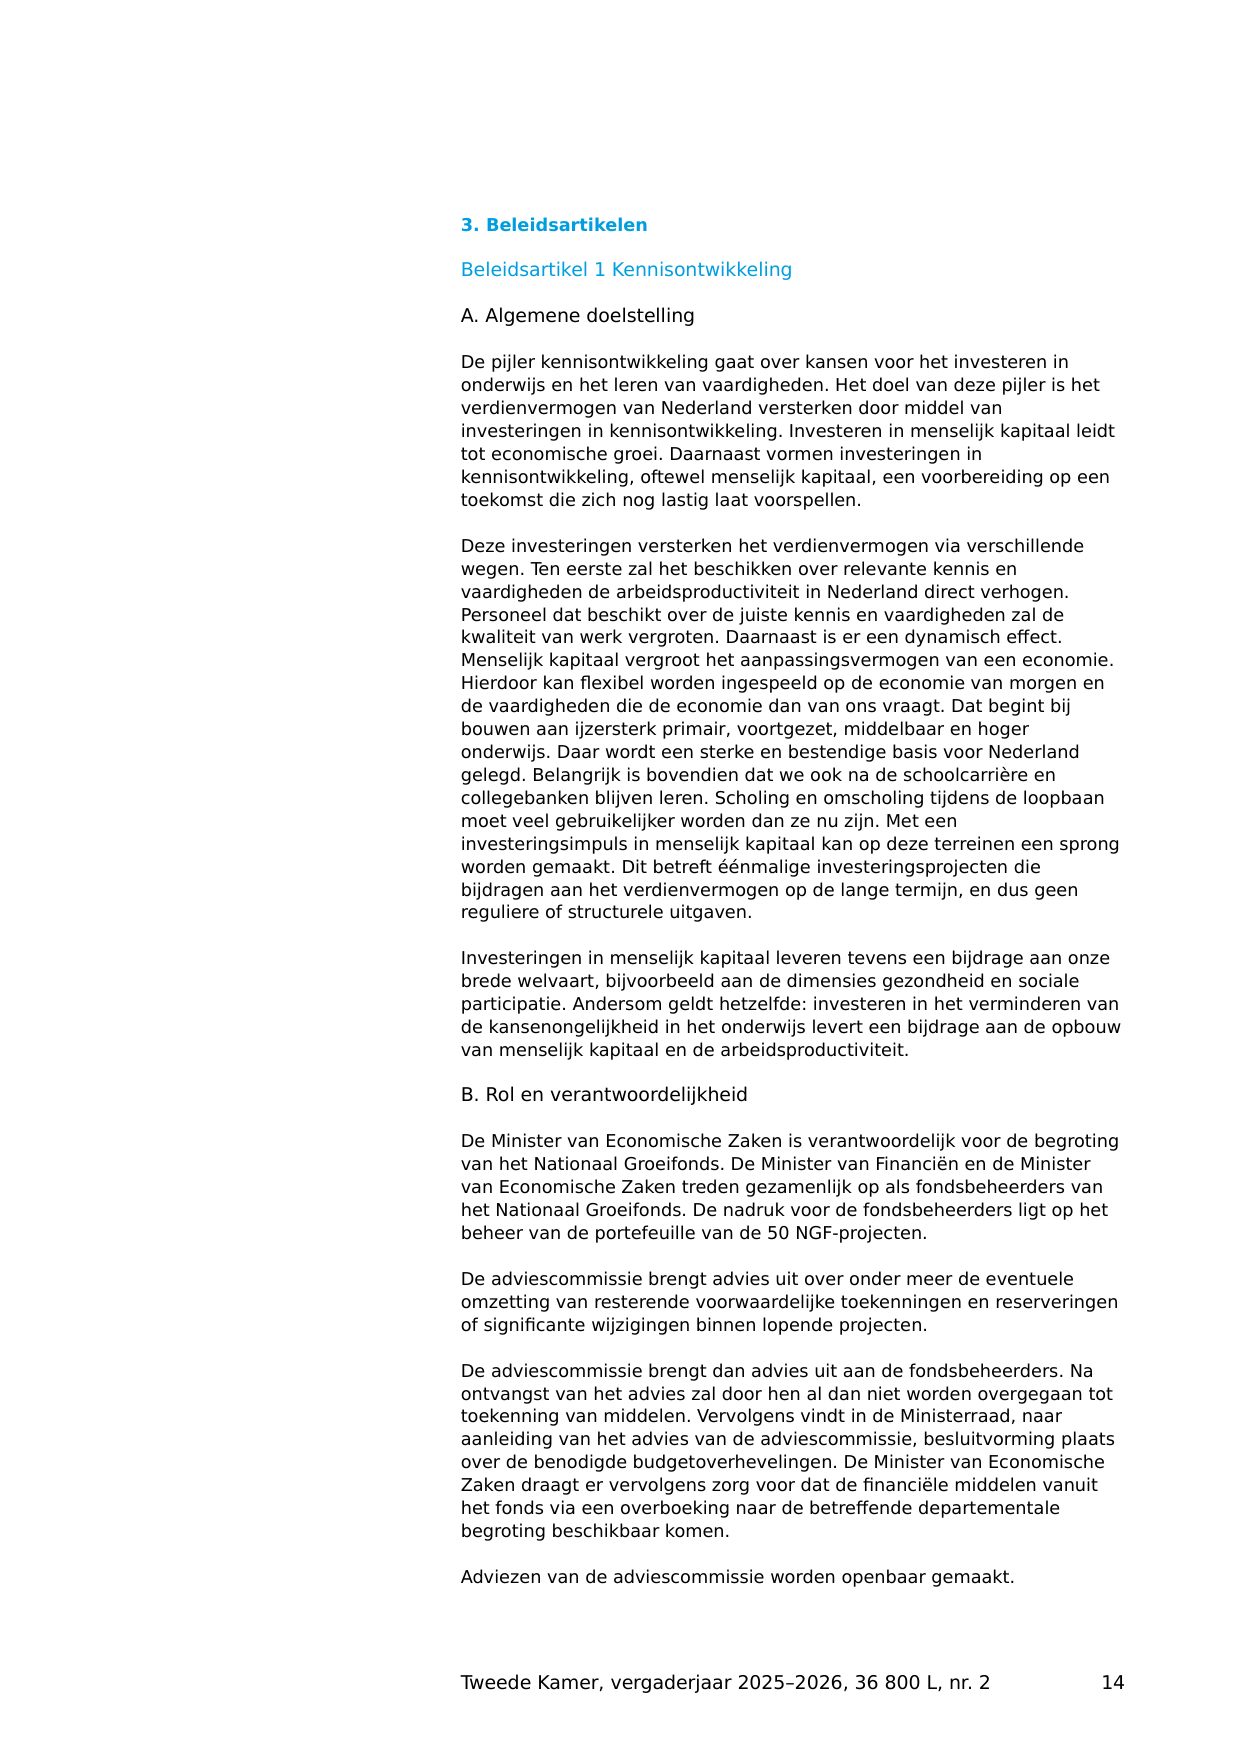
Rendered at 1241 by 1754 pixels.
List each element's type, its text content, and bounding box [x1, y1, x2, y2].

text De adviescommissie brengt dan advies uit aan de fondsbeheerders. Na ontvangst van het advies zal door hen al dan niet worden overgegaan tot toekenning van middelen. Vervolgens vindt in de Ministerraad, naar aanleiding van het advies van de adviescommissie, besluitvorming plaats over de benodigde budgetoverhevelingen. De Minister van Economische Zaken draagt er vervolgens zorg voor dat de financiële middelen vanuit het fonds via een overboeking naar de betreffende departementale begroting beschikbaar komen. [461, 1359, 1125, 1542]
text Investeringen in menselijk kapitaal leveren tevens een bijdrage aan onze brede welvaart, bijvoorbeeld aan de dimensies gezondheid en sociale participatie. Andersom geldt hetzelfde: investeren in het verminderen van de kansenongelijkheid in het onderwijs levert een bijdrage aan de opbouw van menselijk kapitaal en de arbeidsproductiviteit. [461, 946, 1125, 1061]
title A. Algemene doelstelling [461, 305, 1125, 327]
title B. Rol en verantwoordelijkheid [461, 1084, 1125, 1106]
title Beleidsartikel 1 Kennisontwikkeling [461, 259, 1125, 281]
title 3. Beleidsartikelen [461, 213, 1125, 236]
text Deze investeringen versterken het verdienvermogen via verschillende wegen. Ten eerste zal het beschikken over relevante kennis en vaardigheden de arbeidsproductiviteit in Nederland direct verhogen. Personeel dat beschikt over de juiste kennis en vaardigheden zal de kwaliteit van werk vergroten. Daarnaast is er een dynamisch effect. Menselijk kapitaal vergroot het aanpassingsvermogen van een economie. Hierdoor kan flexibel worden ingespeeld op de economie van morgen en de vaardigheden die de economie dan van ons vraagt. Dat begint bij bouwen aan ijzersterk primair, voortgezet, middelbaar en hoger onderwijs. Daar wordt een sterke en bestendige basis voor Nederland gelegd. Belangrijk is bovendien dat we ook na de schoolcarrière en collegebanken blijven leren. Scholing en omscholing tijdens de loopbaan moet veel gebruikelijker worden dan ze nu zijn. Met een investeringsimpuls in menselijk kapitaal kan op deze terreinen een sprong worden gemaakt. Dit betreft éénmalige investeringsprojecten die bijdragen aan het verdienvermogen op de lange termijn, en dus geen reguliere of structurele uitgaven. [461, 534, 1125, 923]
text Adviezen van de adviescommissie worden openbaar gemaakt. [461, 1565, 1125, 1588]
text De Minister van Economische Zaken is verantwoordelijk voor de begroting van het Nationaal Groeifonds. De Minister van Financiën en de Minister van Economische Zaken treden gezamenlijk op als fondsbeheerders van het Nationaal Groeifonds. De nadruk voor de fondsbeheerders ligt op het beheer van de portefeuille van de 50 NGF-projecten. [461, 1129, 1125, 1244]
text De adviescommissie brengt advies uit over onder meer de eventuele omzetting van resterende voorwaardelijke toekenningen en reserveringen of significante wijzigingen binnen lopende projecten. [461, 1267, 1125, 1336]
text De pijler kennisontwikkeling gaat over kansen voor het investeren in onderwijs en het leren van vaardigheden. Het doel van deze pijler is het verdienvermogen van Nederland versterken door middel van investeringen in kennisontwikkeling. Investeren in menselijk kapitaal leidt tot economische groei. Daarnaast vormen investeringen in kennisontwikkeling, oftewel menselijk kapitaal, een voorbereiding op een toekomst die zich nog lastig laat voorspellen. [461, 351, 1125, 511]
